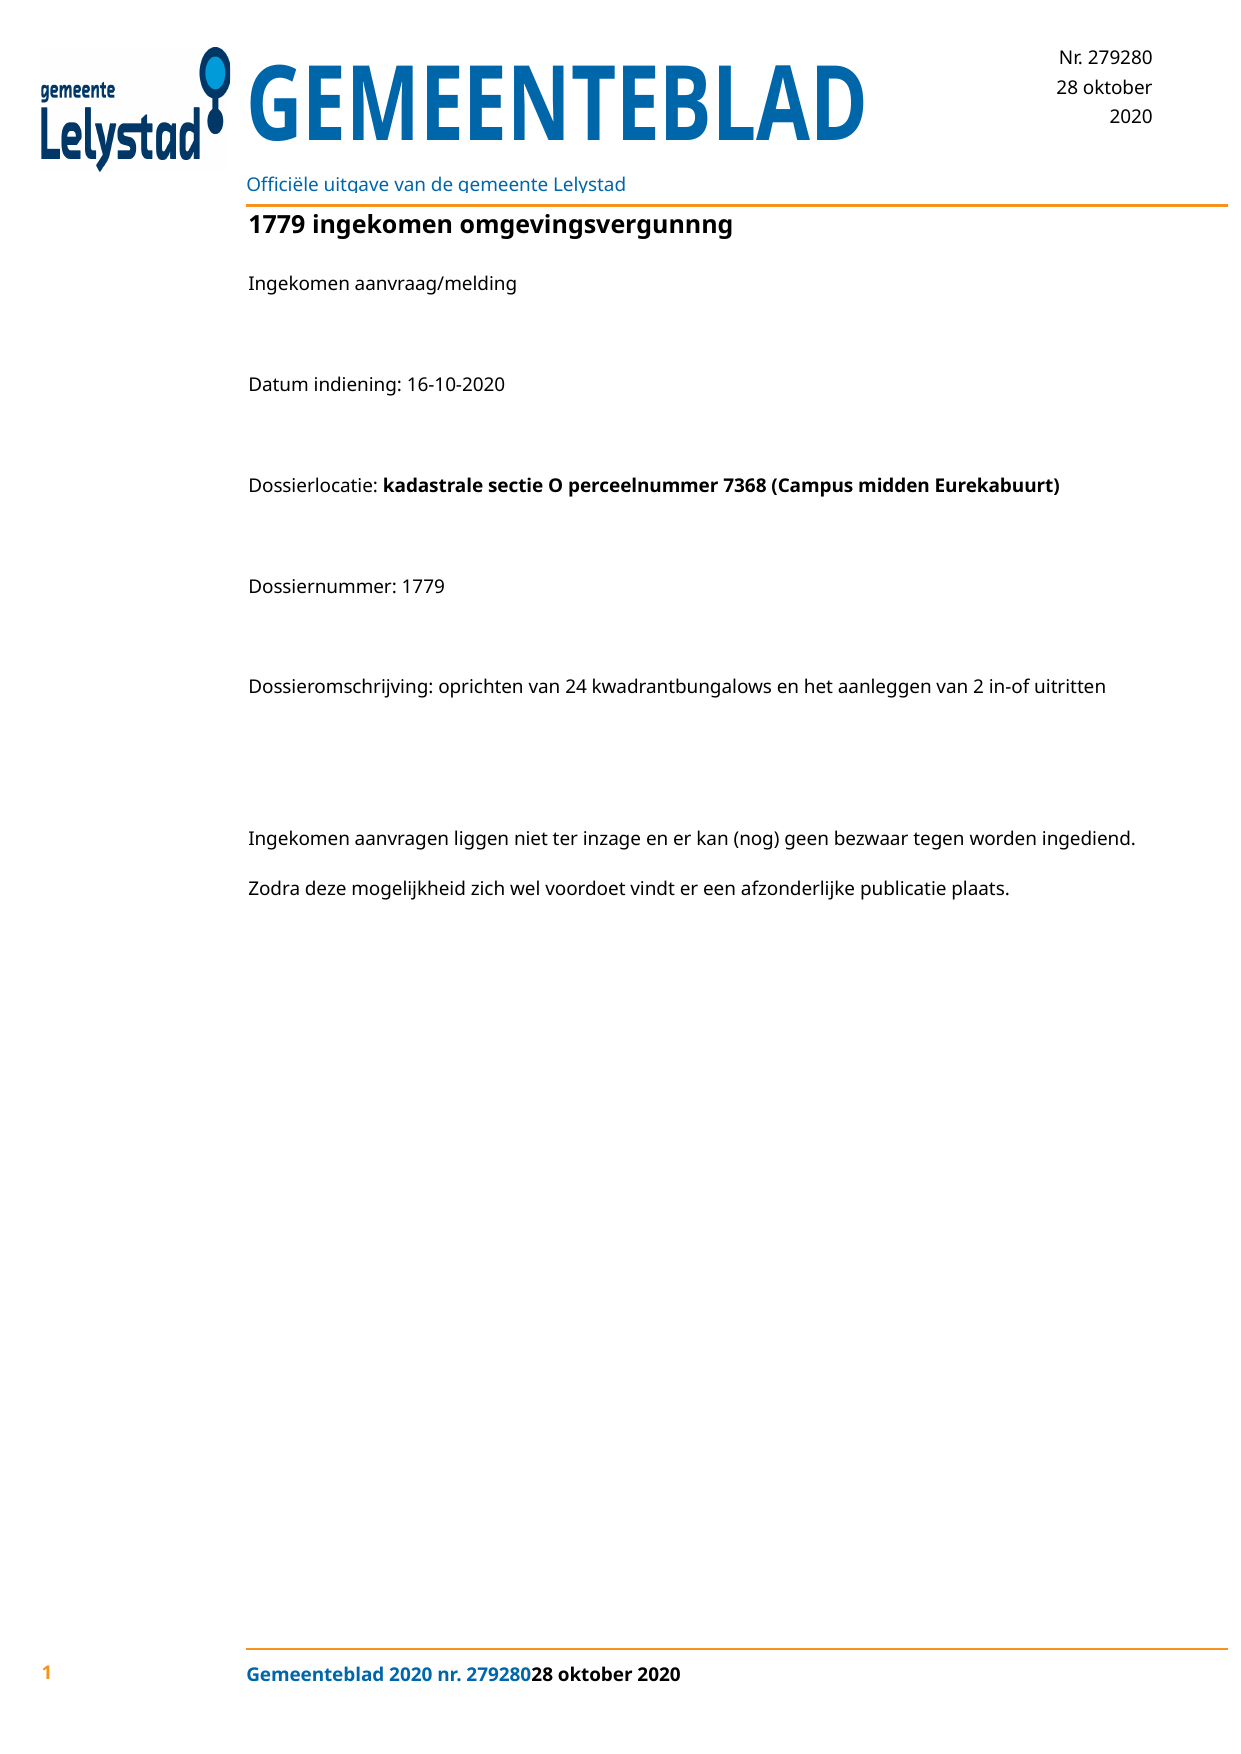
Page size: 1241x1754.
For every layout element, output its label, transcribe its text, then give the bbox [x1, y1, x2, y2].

text Datum indiening: 16-10-2020 [248, 371, 1152, 397]
text Dossierlocatie: kadastrale sectie O perceelnummer 7368 (Campus midden Eurekabuurt) [248, 472, 1152, 498]
text Zodra deze mogelijkheid zich wel voordoet vindt er een afzonderlijke publicatie plaats. [248, 875, 1152, 901]
text Dossiernummer: 1779 [248, 573, 1152, 598]
text Ingekomen aanvragen liggen niet ter inzage en er kan (nog) geen bezwaar tegen worden ingediend. [248, 825, 1152, 851]
text Dossieromschrijving: oprichten van 24 kwadrantbungalows en het aanleggen van 2 in-of uitritten [248, 674, 1152, 699]
text 1779 ingekomen omgevingsvergunnng [248, 207, 1152, 241]
picture [41, 47, 231, 172]
text Ingekomen aanvraag/melding [248, 270, 1152, 296]
